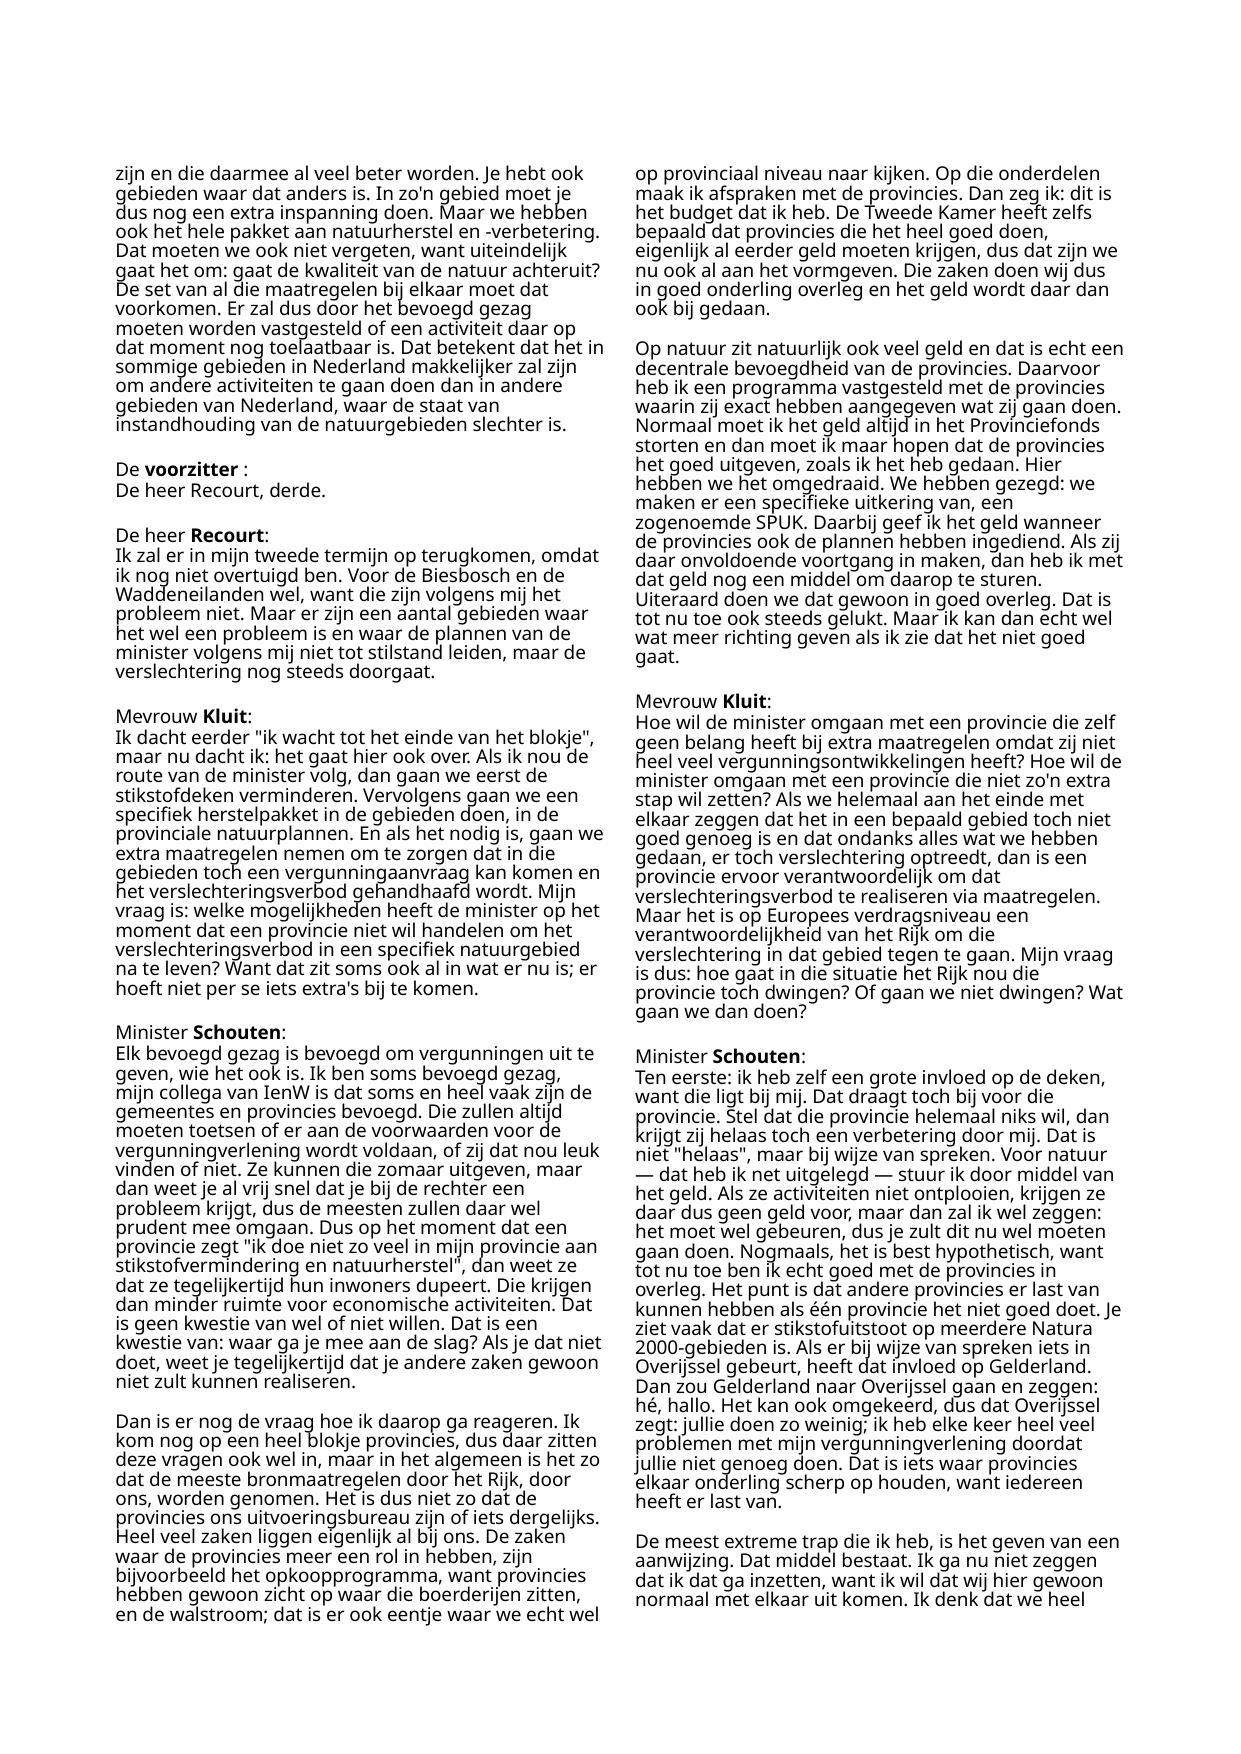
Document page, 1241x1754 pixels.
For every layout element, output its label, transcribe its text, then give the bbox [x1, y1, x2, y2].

text Mevrouw Kluit: [635, 689, 1125, 714]
text De voorzitter : [115, 456, 605, 482]
text op provinciaal niveau naar kijken. Op die onderdelen maak ik afspraken met de provincies. Dan zeg ik: dit is het budget dat ik heb. De Tweede Kamer heeft zelfs bepaald dat provincies die het heel goed doen, eigenlijk al eerder geld moeten krijgen, dus dat zijn we nu ook al aan het vormgeven. Die zaken doen wij dus in goed onderling overleg en het geld wordt daar dan ook bij gedaan. [635, 165, 1125, 319]
text Ik dacht eerder "ik wacht tot het einde van het blokje", maar nu dacht ik: het gaat hier ook over. Als ik nou de route van de minister volg, dan gaan we eerst de stikstofdeken verminderen. Vervolgens gaan we een specifiek herstelpakket in de gebieden doen, in de provinciale natuurplannen. En als het nodig is, gaan we extra maatregelen nemen om te zorgen dat in die gebieden toch een vergunningaanvraag kan komen en het verslechteringsverbod gehandhaafd wordt. Mijn vraag is: welke mogelijkheden heeft de minister op het moment dat een provincie niet wil handelen om het verslechteringsverbod in een specifiek natuurgebied na te leven? Want dat zit soms ook al in wat er nu is; er hoeft niet per se iets extra's bij te komen. [115, 729, 605, 999]
text Minister Schouten: [635, 1043, 1125, 1069]
text Elk bevoegd gezag is bevoegd om vergunningen uit te geven, wie het ook is. Ik ben soms bevoegd gezag, mijn collega van IenW is dat soms en heel vaak zijn de gemeentes en provincies bevoegd. Die zullen altijd moeten toetsen of er aan de voorwaarden voor de vergunningverlening wordt voldaan, of zij dat nou leuk vinden of niet. Ze kunnen die zomaar uitgeven, maar dan weet je al vrij snel dat je bij de rechter een probleem krijgt, dus de meesten zullen daar wel prudent mee omgaan. Dus op het moment dat een provincie zegt "ik doe niet zo veel in mijn provincie aan stikstofvermindering en natuurherstel", dan weet ze dat ze tegelijkertijd hun inwoners dupeert. Die krijgen dan minder ruimte voor economische activiteiten. Dat is geen kwestie van wel of niet willen. Dat is een kwestie van: waar ga je mee aan de slag? Als je dat niet doet, weet je tegelijkertijd dat je andere zaken gewoon niet zult kunnen realiseren. [115, 1045, 605, 1392]
text De meest extreme trap die ik heb, is het geven van een aanwijzing. Dat middel bestaat. Ik ga nu niet zeggen dat ik dat ga inzetten, want ik wil dat wij hier gewoon normaal met elkaar uit komen. Ik denk dat we heel [635, 1533, 1125, 1610]
text Dan is er nog de vraag hoe ik daarop ga reageren. Ik kom nog op een heel blokje provincies, dus daar zitten deze vragen ook wel in, maar in het algemeen is het zo dat de meeste bronmaatregelen door het Rijk, door ons, worden genomen. Het is dus niet zo dat de provincies ons uitvoeringsbureau zijn of iets dergelijks. Heel veel zaken liggen eigenlijk al bij ons. De zaken waar de provincies meer een rol in hebben, zijn bijvoorbeeld het opkoopprogramma, want provincies hebben gewoon zicht op waar die boerderijen zitten, en de walstroom; dat is er ook eentje waar we echt wel [115, 1413, 605, 1625]
text De heer Recourt: [115, 522, 605, 547]
text De heer Recourt, derde. [115, 482, 605, 501]
text Op natuur zit natuurlijk ook veel geld en dat is echt een decentrale bevoegdheid van de provincies. Daarvoor heb ik een programma vastgesteld met de provincies waarin zij exact hebben aangegeven wat zij gaan doen. Normaal moet ik het geld altijd in het Provinciefonds storten en dan moet ik maar hopen dat de provincies het goed uitgeven, zoals ik het heb gedaan. Hier hebben we het omgedraaid. We hebben gezegd: we maken er een specifieke uitkering van, een zogenoemde SPUK. Daarbij geef ik het geld wanneer de provincies ook de plannen hebben ingediend. Als zij daar onvoldoende voortgang in maken, dan heb ik met dat geld nog een middel om daarop te sturen. Uiteraard doen we dat gewoon in goed overleg. Dat is tot nu toe ook steeds gelukt. Maar ik kan dan echt wel wat meer richting geven als ik zie dat het niet goed gaat. [635, 340, 1125, 668]
text Ten eerste: ik heb zelf een grote invloed op de deken, want die ligt bij mij. Dat draagt toch bij voor die provincie. Stel dat die provincie helemaal niks wil, dan krijgt zij helaas toch een verbetering door mij. Dat is niet "helaas", maar bij wijze van spreken. Voor natuur — dat heb ik net uitgelegd — stuur ik door middel van het geld. Als ze activiteiten niet ontplooien, krijgen ze daar dus geen geld voor, maar dan zal ik wel zeggen: het moet wel gebeuren, dus je zult dit nu wel moeten gaan doen. Nogmaals, het is best hypothetisch, want tot nu toe ben ik echt goed met de provincies in overleg. Het punt is dat andere provincies er last van kunnen hebben als één provincie het niet goed doet. Je ziet vaak dat er stikstofuitstoot op meerdere Natura 2000-gebieden is. Als er bij wijze van spreken iets in Overijssel gebeurt, heeft dat invloed op Gelderland. Dan zou Gelderland naar Overijssel gaan en zeggen: hé, hallo. Het kan ook omgekeerd, dus dat Overijssel zegt: jullie doen zo weinig; ik heb elke keer heel veel problemen met mijn vergunningverlening doordat jullie niet genoeg doen. Dat is iets waar provincies elkaar onderling scherp op houden, want iedereen heeft er last van. [635, 1069, 1125, 1512]
text zijn en die daarmee al veel beter worden. Je hebt ook gebieden waar dat anders is. In zo'n gebied moet je dus nog een extra inspanning doen. Maar we hebben ook het hele pakket aan natuurherstel en -verbetering. Dat moeten we ook niet vergeten, want uiteindelijk gaat het om: gaat de kwaliteit van de natuur achteruit? De set van al die maatregelen bij elkaar moet dat voorkomen. Er zal dus door het bevoegd gezag moeten worden vastgesteld of een activiteit daar op dat moment nog toelaatbaar is. Dat betekent dat het in sommige gebieden in Nederland makkelijker zal zijn om andere activiteiten te gaan doen dan in andere gebieden van Nederland, waar de staat van instandhouding van de natuurgebieden slechter is. [115, 165, 605, 435]
text Minister Schouten: [115, 1019, 605, 1045]
text Ik zal er in mijn tweede termijn op terugkomen, omdat ik nog niet overtuigd ben. Voor de Biesbosch en de Waddeneilanden wel, want die zijn volgens mij het probleem niet. Maar er zijn een aantal gebieden waar het wel een probleem is en waar de plannen van de minister volgens mij niet tot stilstand leiden, maar de verslechtering nog steeds doorgaat. [115, 547, 605, 682]
text Hoe wil de minister omgaan met een provincie die zelf geen belang heeft bij extra maatregelen omdat zij niet heel veel vergunningsontwikkelingen heeft? Hoe wil de minister omgaan met een provincie die niet zo'n extra stap wil zetten? Als we helemaal aan het einde met elkaar zeggen dat het in een bepaald gebied toch niet goed genoeg is en dat ondanks alles wat we hebben gedaan, er toch verslechtering optreedt, dan is een provincie ervoor verantwoordelijk om dat verslechteringsverbod te realiseren via maatregelen. Maar het is op Europees verdragsniveau een verantwoordelijkheid van het Rijk om die verslechtering in dat gebied tegen te gaan. Mijn vraag is dus: hoe gaat in die situatie het Rijk nou die provincie toch dwingen? Of gaan we niet dwingen? Wat gaan we dan doen? [635, 714, 1125, 1023]
text Mevrouw Kluit: [115, 703, 605, 729]
